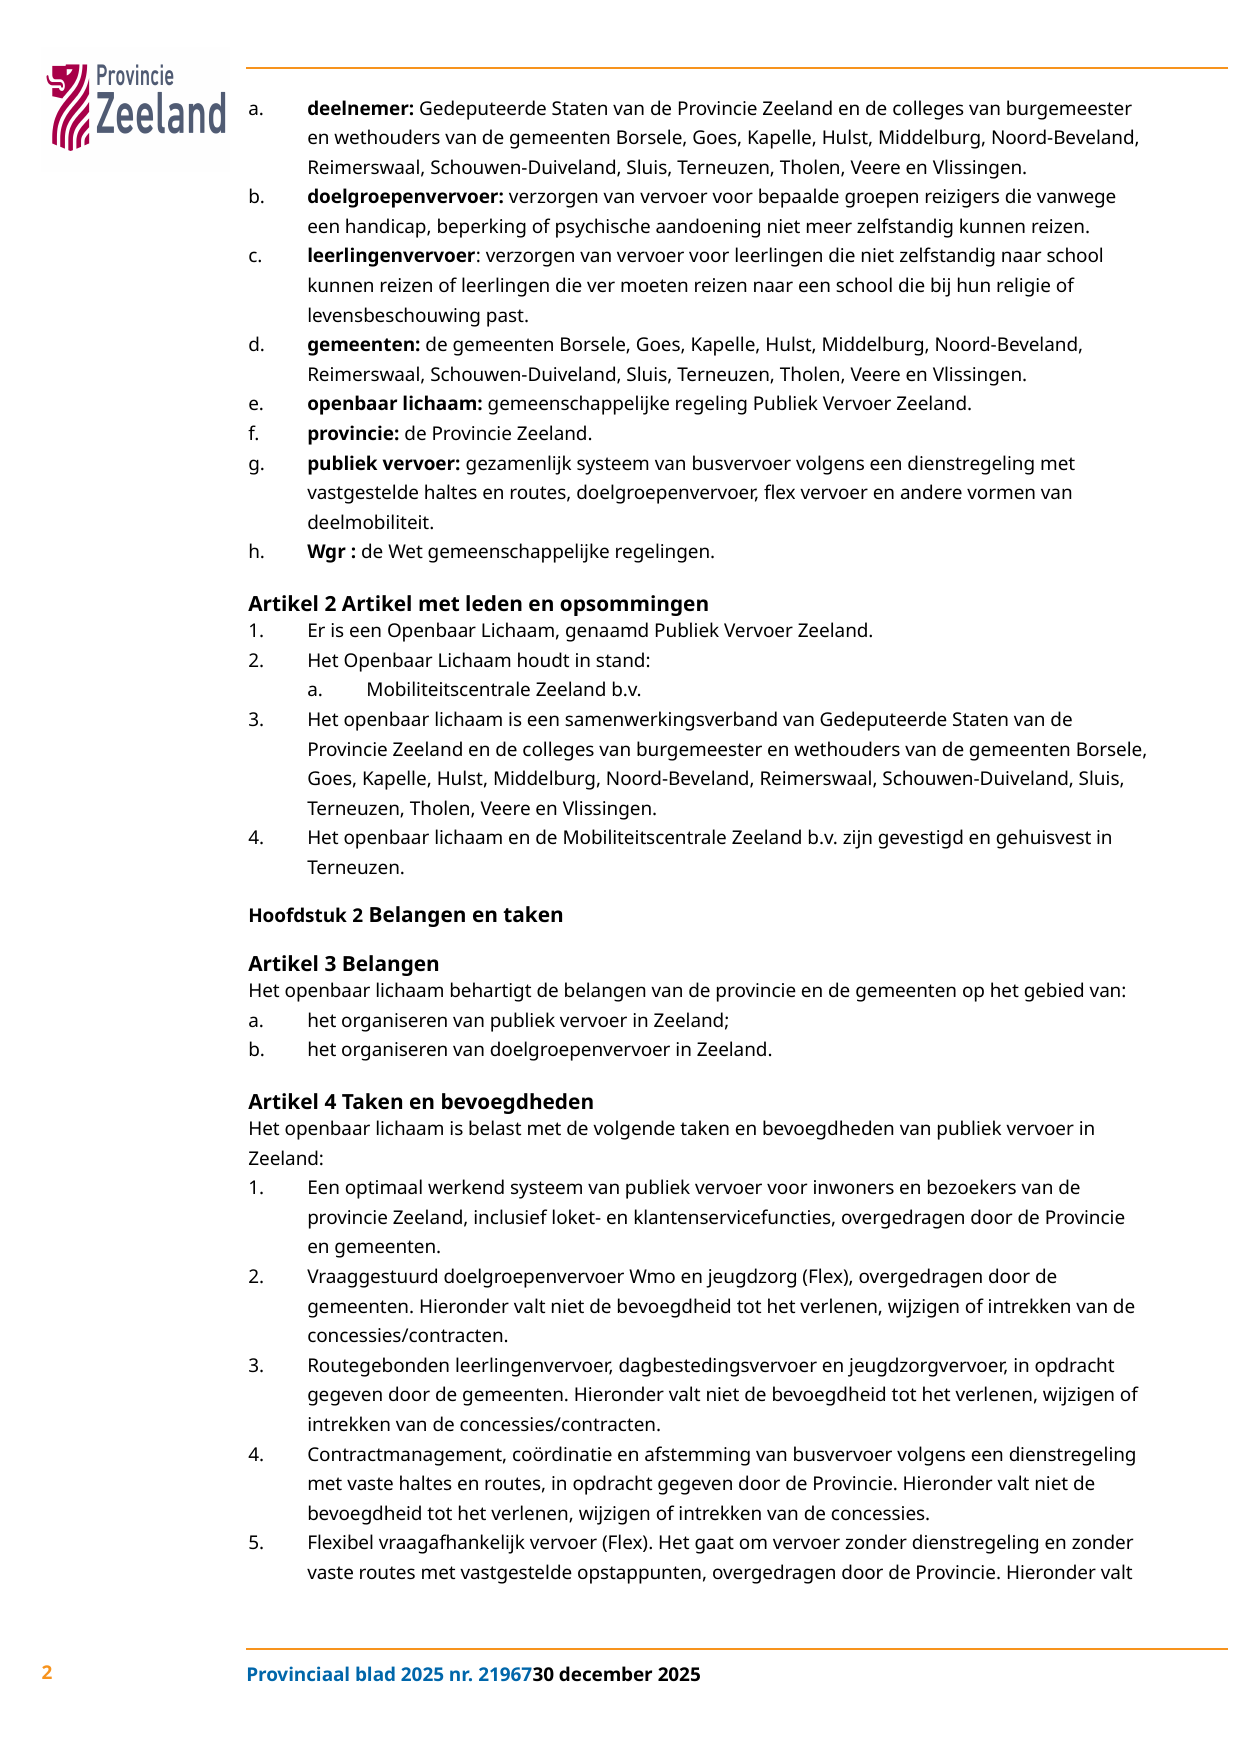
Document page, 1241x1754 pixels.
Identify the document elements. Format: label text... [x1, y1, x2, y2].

list Het Openbaar Lichaam houdt in stand: [248, 647, 1152, 673]
list leerlingenvervoer: verzorgen van vervoer voor leerlingen die niet zelfstandig naar school kunnen reizen of leerlingen die ver moeten reizen naar een school die bij hun religie of levensbeschouwing past. [248, 243, 1152, 328]
list Het openbaar lichaam en de Mobiliteitscentrale Zeeland b.v. zijn gevestigd en gehuisvest in Terneuzen. [248, 824, 1152, 880]
picture [41, 47, 231, 172]
list Flexibel vraagafhankelijk vervoer (Flex). Het gaat om vervoer zonder dienstregeling en zonder vaste routes met vastgestelde opstappunten, overgedragen door de Provincie. Hieronder valt [248, 1529, 1152, 1585]
list Routegebonden leerlingenvervoer, dagbestedingsvervoer en jeugdzorgvervoer, in opdracht gegeven door de gemeenten. Hieronder valt niet de bevoegdheid tot het verlenen, wijzigen of intrekken van de concessies/contracten. [248, 1352, 1152, 1437]
text Artikel 4 Taken en bevoegdheden [248, 1087, 1152, 1115]
list Mobiliteitscentrale Zeeland b.v. [307, 677, 1152, 702]
list Contractmanagement, coördinatie en afstemming van busvervoer volgens een dienstregeling met vaste haltes en routes, in opdracht gegeven door de Provincie. Hieronder valt niet de bevoegdheid tot het verlenen, wijzigen of intrekken van de concessies. [248, 1441, 1152, 1526]
list Een optimaal werkend systeem van publiek vervoer voor inwoners en bezoekers van de provincie Zeeland, inclusief loket- en klantenservicefuncties, overgedragen door de Provincie en gemeenten. [248, 1174, 1152, 1259]
list Het openbaar lichaam is een samenwerkingsverband van Gedeputeerde Staten van de Provincie Zeeland en de colleges van burgemeester en wethouders van de gemeenten Borsele, Goes, Kapelle, Hulst, Middelburg, Noord-Beveland, Reimerswaal, Schouwen-Duiveland, Sluis, Terneuzen, Tholen, Veere en Vlissingen. [248, 706, 1152, 821]
text Het openbaar lichaam is belast met de volgende taken en bevoegdheden van publiek vervoer in Zeeland: [248, 1115, 1152, 1171]
list doelgroepenvervoer: verzorgen van vervoer voor bepaalde groepen reizigers die vanwege een handicap, beperking of psychische aandoening niet meer zelfstandig kunnen reizen. [248, 183, 1152, 239]
list Er is een Openbaar Lichaam, genaamd Publiek Vervoer Zeeland. [248, 617, 1152, 643]
list openbaar lichaam: gemeenschappelijke regeling Publiek Vervoer Zeeland. [248, 391, 1152, 416]
list Wgr : de Wet gemeenschappelijke regelingen. [248, 538, 1152, 564]
text Artikel 3 Belangen [248, 949, 1152, 977]
list provincie: de Provincie Zeeland. [248, 420, 1152, 446]
text Het openbaar lichaam behartigt de belangen van de provincie en de gemeenten op het gebied van: [248, 977, 1152, 1003]
list Vraaggestuurd doelgroepenvervoer Wmo en jeugdzorg (Flex), overgedragen door de gemeenten. Hieronder valt niet de bevoegdheid tot het verlenen, wijzigen of intrekken van de concessies/contracten. [248, 1263, 1152, 1348]
list deelnemer: Gedeputeerde Staten van de Provincie Zeeland en de colleges van burgemeester en wethouders van de gemeenten Borsele, Goes, Kapelle, Hulst, Middelburg, Noord-Beveland, Reimerswaal, Schouwen-Duiveland, Sluis, Terneuzen, Tholen, Veere en Vlissingen. [248, 95, 1152, 180]
list publiek vervoer: gezamenlijk systeem van busvervoer volgens een dienstregeling met vastgestelde haltes en routes, doelgroepenvervoer, flex vervoer en andere vormen van deelmobiliteit. [248, 450, 1152, 535]
list het organiseren van doelgroepenvervoer in Zeeland. [248, 1037, 1152, 1062]
list gemeenten: de gemeenten Borsele, Goes, Kapelle, Hulst, Middelburg, Noord-Beveland, Reimerswaal, Schouwen-Duiveland, Sluis, Terneuzen, Tholen, Veere en Vlissingen. [248, 331, 1152, 387]
text Artikel 2 Artikel met leden en opsommingen [248, 589, 1152, 617]
list het organiseren van publiek vervoer in Zeeland; [248, 1007, 1152, 1033]
text Hoofdstuk 2 Belangen en taken [248, 900, 1152, 928]
